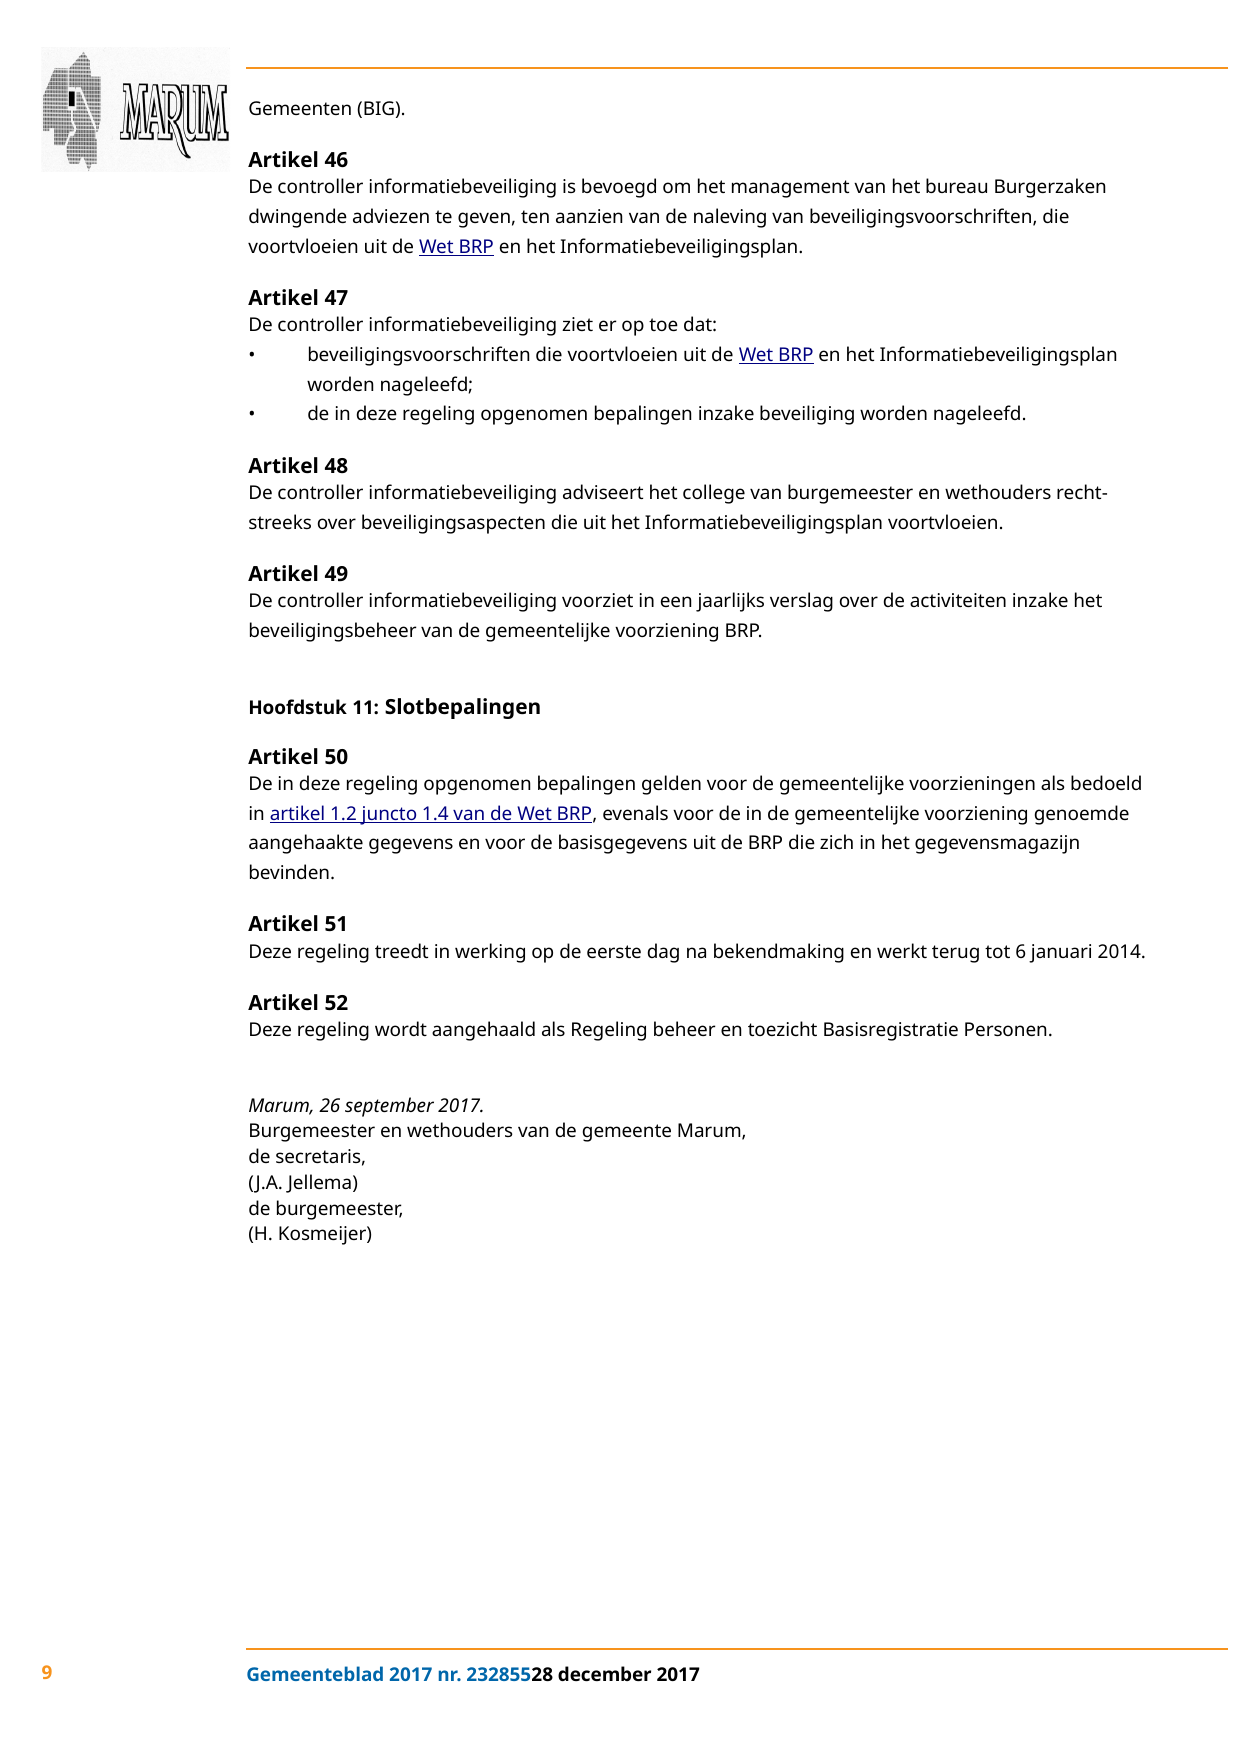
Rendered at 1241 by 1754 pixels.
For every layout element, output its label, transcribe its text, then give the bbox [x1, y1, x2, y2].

text (J.A. Jellema) [248, 1169, 1152, 1195]
text De controller informatiebeveiliging is bevoegd om het management van het bureau Burgerzaken dwingende adviezen te geven, ten aanzien van de naleving van beveiligingsvoorschriften, die voortvloeien uit de Wet BRP en het Informatiebeveiligingsplan. [248, 174, 1152, 258]
picture [41, 47, 231, 172]
text Marum, 26 september 2017. [248, 1092, 1152, 1118]
text De controller informatiebeveiliging voorziet in een jaarlijks verslag over de activiteiten inzake het beveiligingsbeheer van de gemeentelijke voorziening BRP. [248, 588, 1152, 643]
text Artikel 49 [248, 559, 1152, 588]
text Artikel 50 [248, 742, 1152, 770]
text De controller informatiebeveiliging adviseert het college van burgemeester en wethouders recht-streeks over beveiligingsaspecten die uit het Informatiebeveiligingsplan voortvloeien. [248, 479, 1152, 534]
text De in deze regeling opgenomen bepalingen gelden voor de gemeentelijke voorzieningen als bedoeld in artikel 1.2 juncto 1.4 van de Wet BRP, evenals voor de in de gemeentelijke voorziening genoemde aangehaakte gegevens en voor de basisgegevens uit de BRP die zich in het gegevensmagazijn bevinden. [248, 770, 1152, 885]
list beveiligingsvoorschriften die voortvloeien uit de Wet BRP en het Informatiebeveiligingsplan worden nageleefd; [248, 341, 1152, 397]
text Artikel 52 [248, 988, 1152, 1017]
text Deze regeling wordt aangehaald als Regeling beheer en toezicht Basisregistratie Personen. [248, 1017, 1152, 1042]
text de burgemeester, [248, 1195, 1152, 1221]
text Hoofdstuk 11: Slotbepalingen [248, 692, 1152, 721]
text Gemeenten (BIG). [248, 95, 1152, 121]
text Burgemeester en wethouders van de gemeente Marum, [248, 1118, 1152, 1143]
text Artikel 48 [248, 451, 1152, 479]
text Artikel 46 [248, 145, 1152, 174]
text Artikel 51 [248, 909, 1152, 938]
text Deze regeling treedt in werking op de eerste dag na bekendmaking en werkt terug tot 6 januari 2014. [248, 938, 1152, 963]
list de in deze regeling opgenomen bepalingen inzake beveiliging worden nageleefd. [248, 400, 1152, 426]
text De controller informatiebeveiliging ziet er op toe dat: [248, 312, 1152, 337]
text de secretaris, [248, 1143, 1152, 1169]
text (H. Kosmeijer) [248, 1221, 1152, 1246]
text Artikel 47 [248, 283, 1152, 312]
